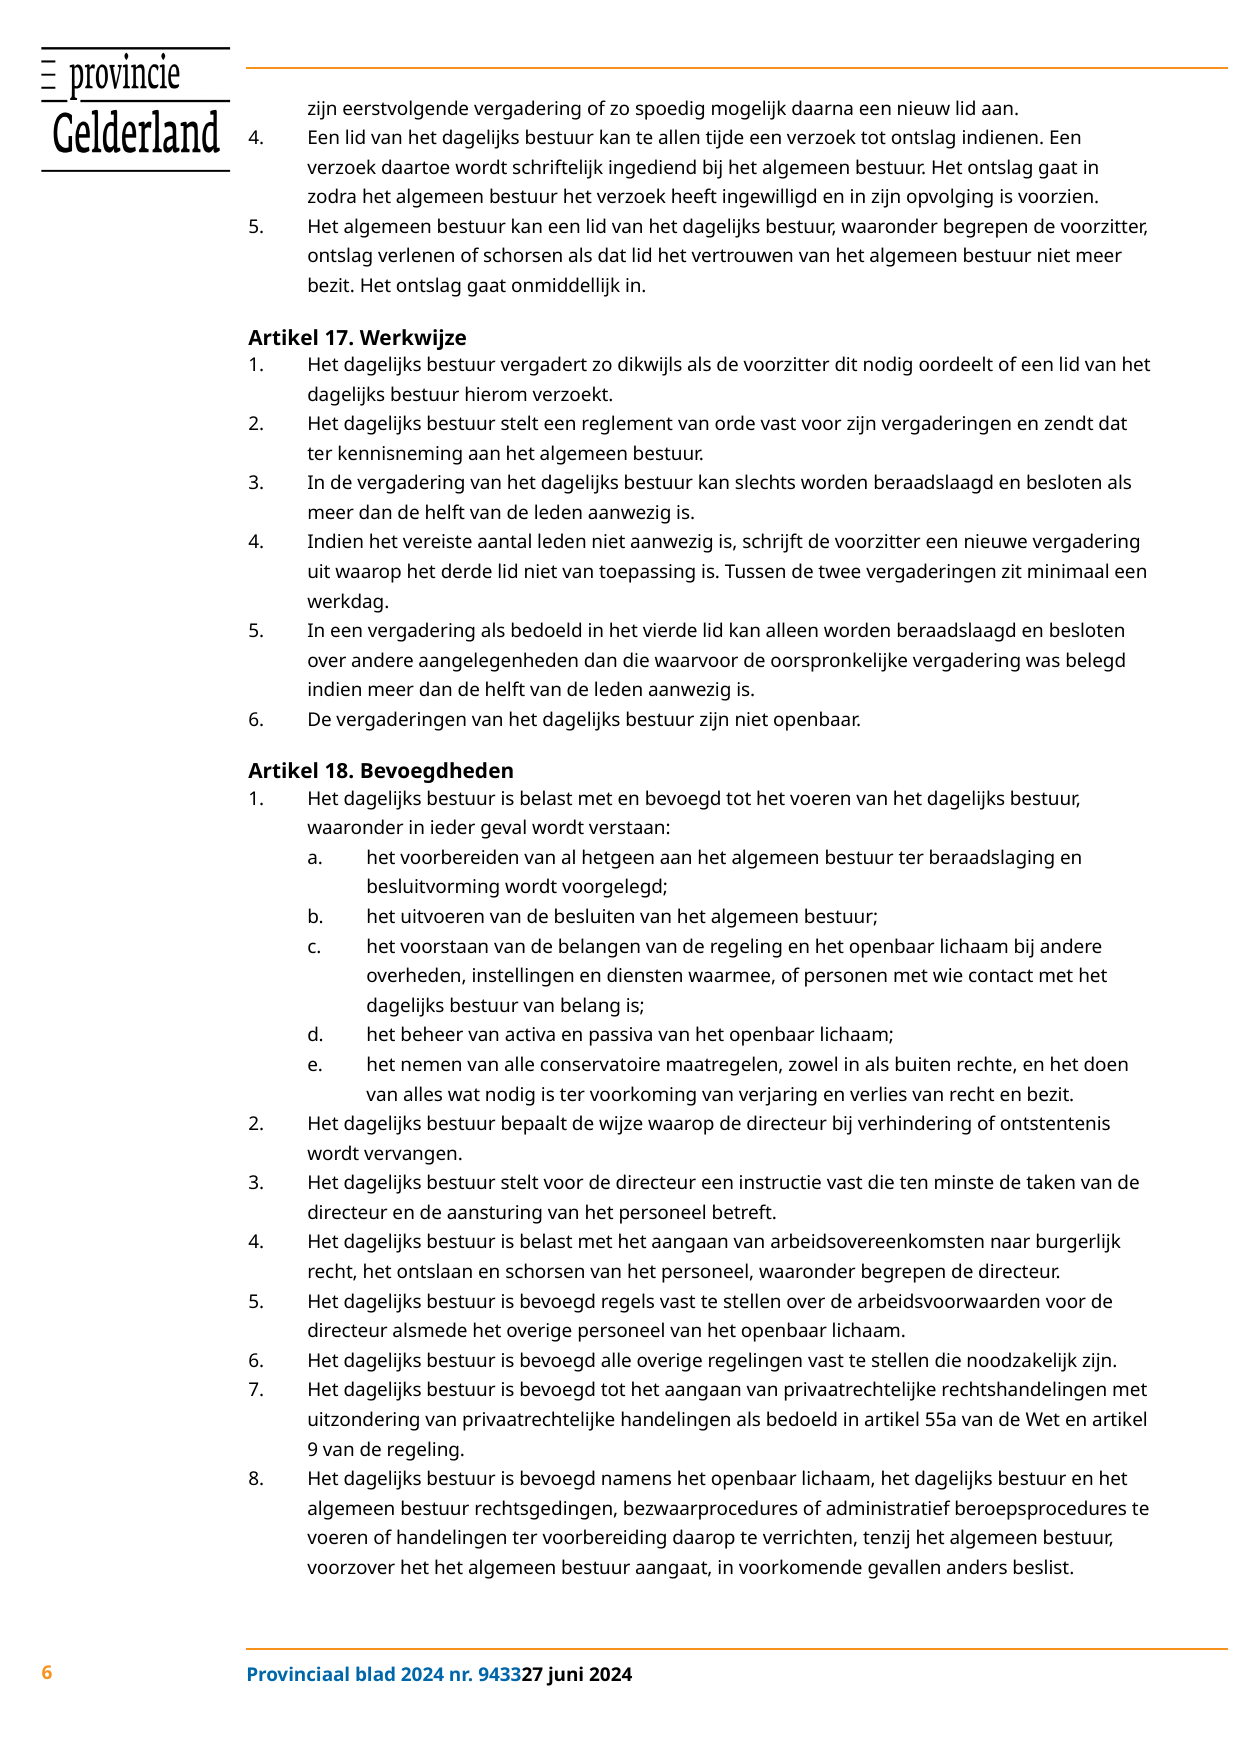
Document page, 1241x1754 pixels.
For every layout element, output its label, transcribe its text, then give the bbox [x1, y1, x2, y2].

list het voorbereiden van al hetgeen aan het algemeen bestuur ter beraadslaging en besluitvorming wordt voorgelegd; [307, 844, 1152, 899]
list De vergaderingen van het dagelijks bestuur zijn niet openbaar. [248, 706, 1152, 732]
list Indien het vereiste aantal leden niet aanwezig is, schrijft de voorzitter een nieuwe vergadering uit waarop het derde lid niet van toepassing is. Tussen de twee vergaderingen zit minimaal een werkdag. [248, 529, 1152, 613]
list In de vergadering van het dagelijks bestuur kan slechts worden beraadslaagd en besloten als meer dan de helft van de leden aanwezig is. [248, 469, 1152, 525]
list Het dagelijks bestuur stelt een reglement van orde vast voor zijn vergaderingen en zendt dat ter kennisneming aan het algemeen bestuur. [248, 410, 1152, 466]
list Het dagelijks bestuur is bevoegd alle overige regelingen vast te stellen die noodzakelijk zijn. [248, 1347, 1152, 1373]
picture [41, 47, 231, 172]
list Het dagelijks bestuur bepaalt de wijze waarop de directeur bij verhindering of ontstentenis wordt vervangen. [248, 1110, 1152, 1166]
list Het algemeen bestuur kan een lid van het dagelijks bestuur, waaronder begrepen de voorzitter, ontslag verlenen of schorsen als dat lid het vertrouwen van het algemeen bestuur niet meer bezit. Het ontslag gaat onmiddellijk in. [248, 213, 1152, 298]
list Het dagelijks bestuur is bevoegd regels vast te stellen over de arbeidsvoorwaarden voor de directeur alsmede het overige personeel van het openbaar lichaam. [248, 1288, 1152, 1343]
list In een vergadering als bedoeld in het vierde lid kan alleen worden beraadslaagd en besloten over andere aangelegenheden dan die waarvoor de oorspronkelijke vergadering was belegd indien meer dan de helft van de leden aanwezig is. [248, 617, 1152, 702]
list het nemen van alle conservatoire maatregelen, zowel in als buiten rechte, en het doen van alles wat nodig is ter voorkoming van verjaring en verlies van recht en bezit. [307, 1051, 1152, 1107]
list Een lid van het dagelijks bestuur kan te allen tijde een verzoek tot ontslag indienen. Een verzoek daartoe wordt schriftelijk ingediend bij het algemeen bestuur. Het ontslag gaat in zodra het algemeen bestuur het verzoek heeft ingewilligd en in zijn opvolging is voorzien. [248, 124, 1152, 209]
list Het dagelijks bestuur is belast met en bevoegd tot het voeren van het dagelijks bestuur, waaronder in ieder geval wordt verstaan: [248, 785, 1152, 840]
list Het dagelijks bestuur is bevoegd tot het aangaan van privaatrechtelijke rechtshandelingen met uitzondering van privaatrechtelijke handelingen als bedoeld in artikel 55a van de Wet en artikel 9 van de regeling. [248, 1377, 1152, 1462]
list Het dagelijks bestuur stelt voor de directeur een instructie vast die ten minste de taken van de directeur en de aansturing van het personeel betreft. [248, 1169, 1152, 1225]
text Artikel 17. Werkwijze [248, 323, 1152, 351]
text Artikel 18. Bevoegdheden [248, 757, 1152, 785]
list Het dagelijks bestuur vergadert zo dikwijls als de voorzitter dit nodig oordeelt of een lid van het dagelijks bestuur hierom verzoekt. [248, 351, 1152, 406]
list het uitvoeren van de besluiten van het algemeen bestuur; [307, 903, 1152, 929]
list het beheer van activa en passiva van het openbaar lichaam; [307, 1022, 1152, 1047]
list zijn eerstvolgende vergadering of zo spoedig mogelijk daarna een nieuw lid aan. [248, 95, 1152, 121]
list Het dagelijks bestuur is bevoegd namens het openbaar lichaam, het dagelijks bestuur en het algemeen bestuur rechtsgedingen, bezwaarprocedures of administratief beroepsprocedures te voeren of handelingen ter voorbereiding daarop te verrichten, tenzij het algemeen bestuur, voorzover het het algemeen bestuur aangaat, in voorkomende gevallen anders beslist. [248, 1465, 1152, 1580]
list het voorstaan van de belangen van de regeling en het openbaar lichaam bij andere overheden, instellingen en diensten waarmee, of personen met wie contact met het dagelijks bestuur van belang is; [307, 933, 1152, 1018]
list Het dagelijks bestuur is belast met het aangaan van arbeidsovereenkomsten naar burgerlijk recht, het ontslaan en schorsen van het personeel, waaronder begrepen de directeur. [248, 1229, 1152, 1284]
